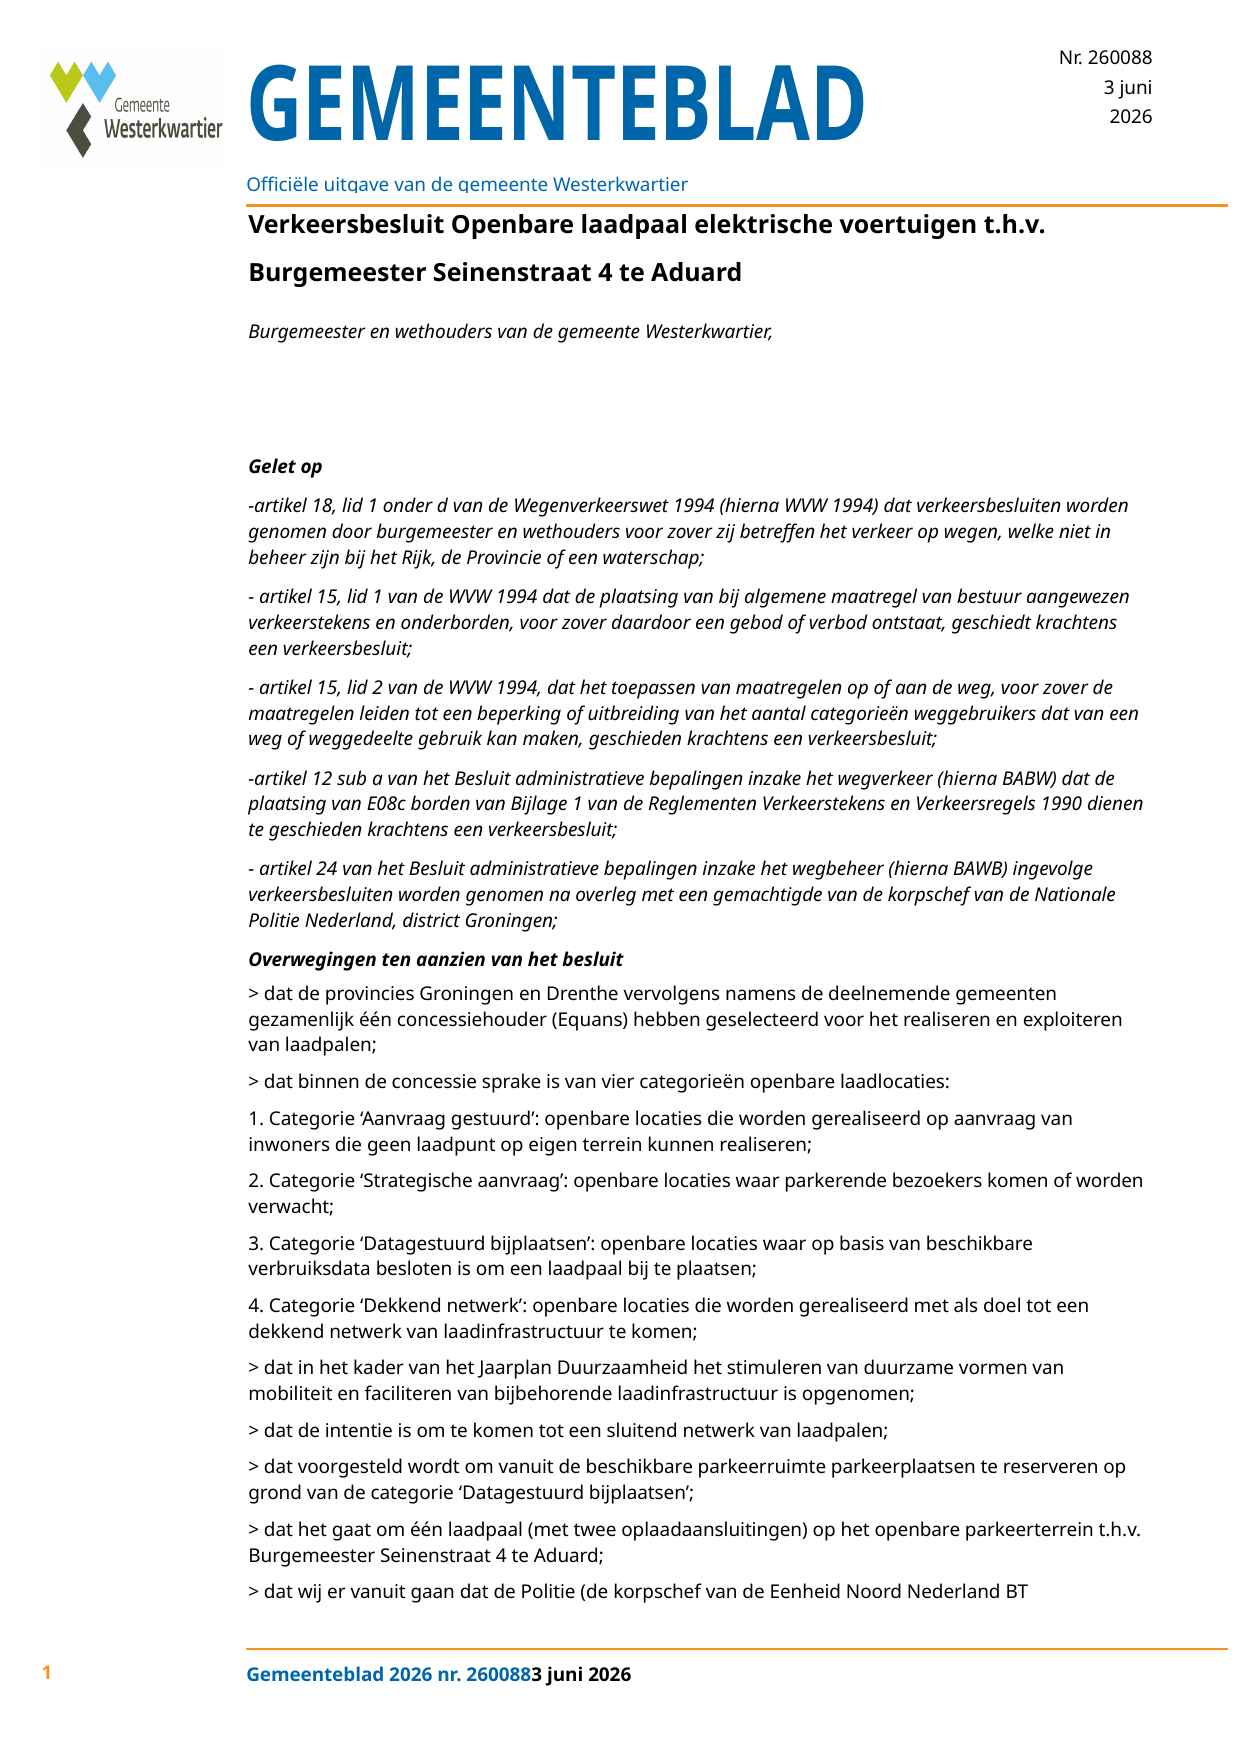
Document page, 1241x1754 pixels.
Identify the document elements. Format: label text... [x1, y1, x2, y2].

text > dat binnen de concessie sprake is van vier categorieën openbare laadlocaties: [248, 1068, 1152, 1094]
text Verkeersbesluit Openbare laadpaal elektrische voertuigen t.h.v. Burgemeester Seinenstraat 4 te Aduard [248, 207, 1152, 288]
text Gelet op [248, 453, 1152, 479]
text 2. Categorie ‘Strategische aanvraag’: openbare locaties waar parkerende bezoekers komen of worden verwacht; [248, 1167, 1152, 1219]
text Overwegingen ten aanzien van het besluit [248, 946, 1152, 972]
text - artikel 15, lid 1 van de WVW 1994 dat de plaatsing van bij algemene maatregel van bestuur aangewezen verkeerstekens en onderborden, voor zover daardoor een gebod of verbod ontstaat, geschiedt krachtens een verkeersbesluit; [248, 583, 1152, 660]
text - artikel 24 van het Besluit administratieve bepalingen inzake het wegbeheer (hierna BAWB) ingevolge verkeersbesluiten worden genomen na overleg met een gemachtigde van de korpschef van de Nationale Politie Nederland, district Groningen; [248, 855, 1152, 933]
text > dat de intentie is om te komen tot een sluitend netwerk van laadpalen; [248, 1417, 1152, 1443]
picture [41, 47, 231, 172]
text > dat in het kader van het Jaarplan Duurzaamheid het stimuleren van duurzame vormen van mobiliteit en faciliteren van bijbehorende laadinfrastructuur is opgenomen; [248, 1354, 1152, 1406]
text > dat het gaat om één laadpaal (met twee oplaadaansluitingen) op het openbare parkeerterrein t.h.v. Burgemeester Seinenstraat 4 te Aduard; [248, 1516, 1152, 1567]
text - artikel 15, lid 2 van de WVW 1994, dat het toepassen van maatregelen op of aan de weg, voor zover de maatregelen leiden tot een beperking of uitbreiding van het aantal categorieën weggebruikers dat van een weg of weggedeelte gebruik kan maken, geschieden krachtens een verkeersbesluit; [248, 674, 1152, 751]
text > dat wij er vanuit gaan dat de Politie (de korpschef van de Eenheid Noord Nederland BT [248, 1578, 1152, 1604]
text > dat de provincies Groningen en Drenthe vervolgens namens de deelnemende gemeenten gezamenlijk één concessiehouder (Equans) hebben geselecteerd voor het realiseren en exploiteren van laadpalen; [248, 980, 1152, 1057]
text Burgemeester en wethouders van de gemeente Westerkwartier, [248, 318, 1152, 344]
text -artikel 12 sub a van het Besluit administratieve bepalingen inzake het wegverkeer (hierna BABW) dat de plaatsing van E08c borden van Bijlage 1 van de Reglementen Verkeerstekens en Verkeersregels 1990 dienen te geschieden krachtens een verkeersbesluit; [248, 765, 1152, 842]
text 4. Categorie ‘Dekkend netwerk’: openbare locaties die worden gerealiseerd met als doel tot een dekkend netwerk van laadinfrastructuur te komen; [248, 1292, 1152, 1344]
text 3. Categorie ‘Datagestuurd bijplaatsen’: openbare locaties waar op basis van beschikbare verbruiksdata besloten is om een laadpaal bij te plaatsen; [248, 1230, 1152, 1281]
text -artikel 18, lid 1 onder d van de Wegenverkeerswet 1994 (hierna WVW 1994) dat verkeersbesluiten worden genomen door burgemeester en wethouders voor zover zij betreffen het verkeer op wegen, welke niet in beheer zijn bij het Rijk, de Provincie of een waterschap; [248, 492, 1152, 570]
text 1. Categorie ‘Aanvraag gestuurd’: openbare locaties die worden gerealiseerd op aanvraag van inwoners die geen laadpunt op eigen terrein kunnen realiseren; [248, 1105, 1152, 1156]
text > dat voorgesteld wordt om vanuit de beschikbare parkeerruimte parkeerplaatsen te reserveren op grond van de categorie ‘Datagestuurd bijplaatsen’; [248, 1454, 1152, 1505]
